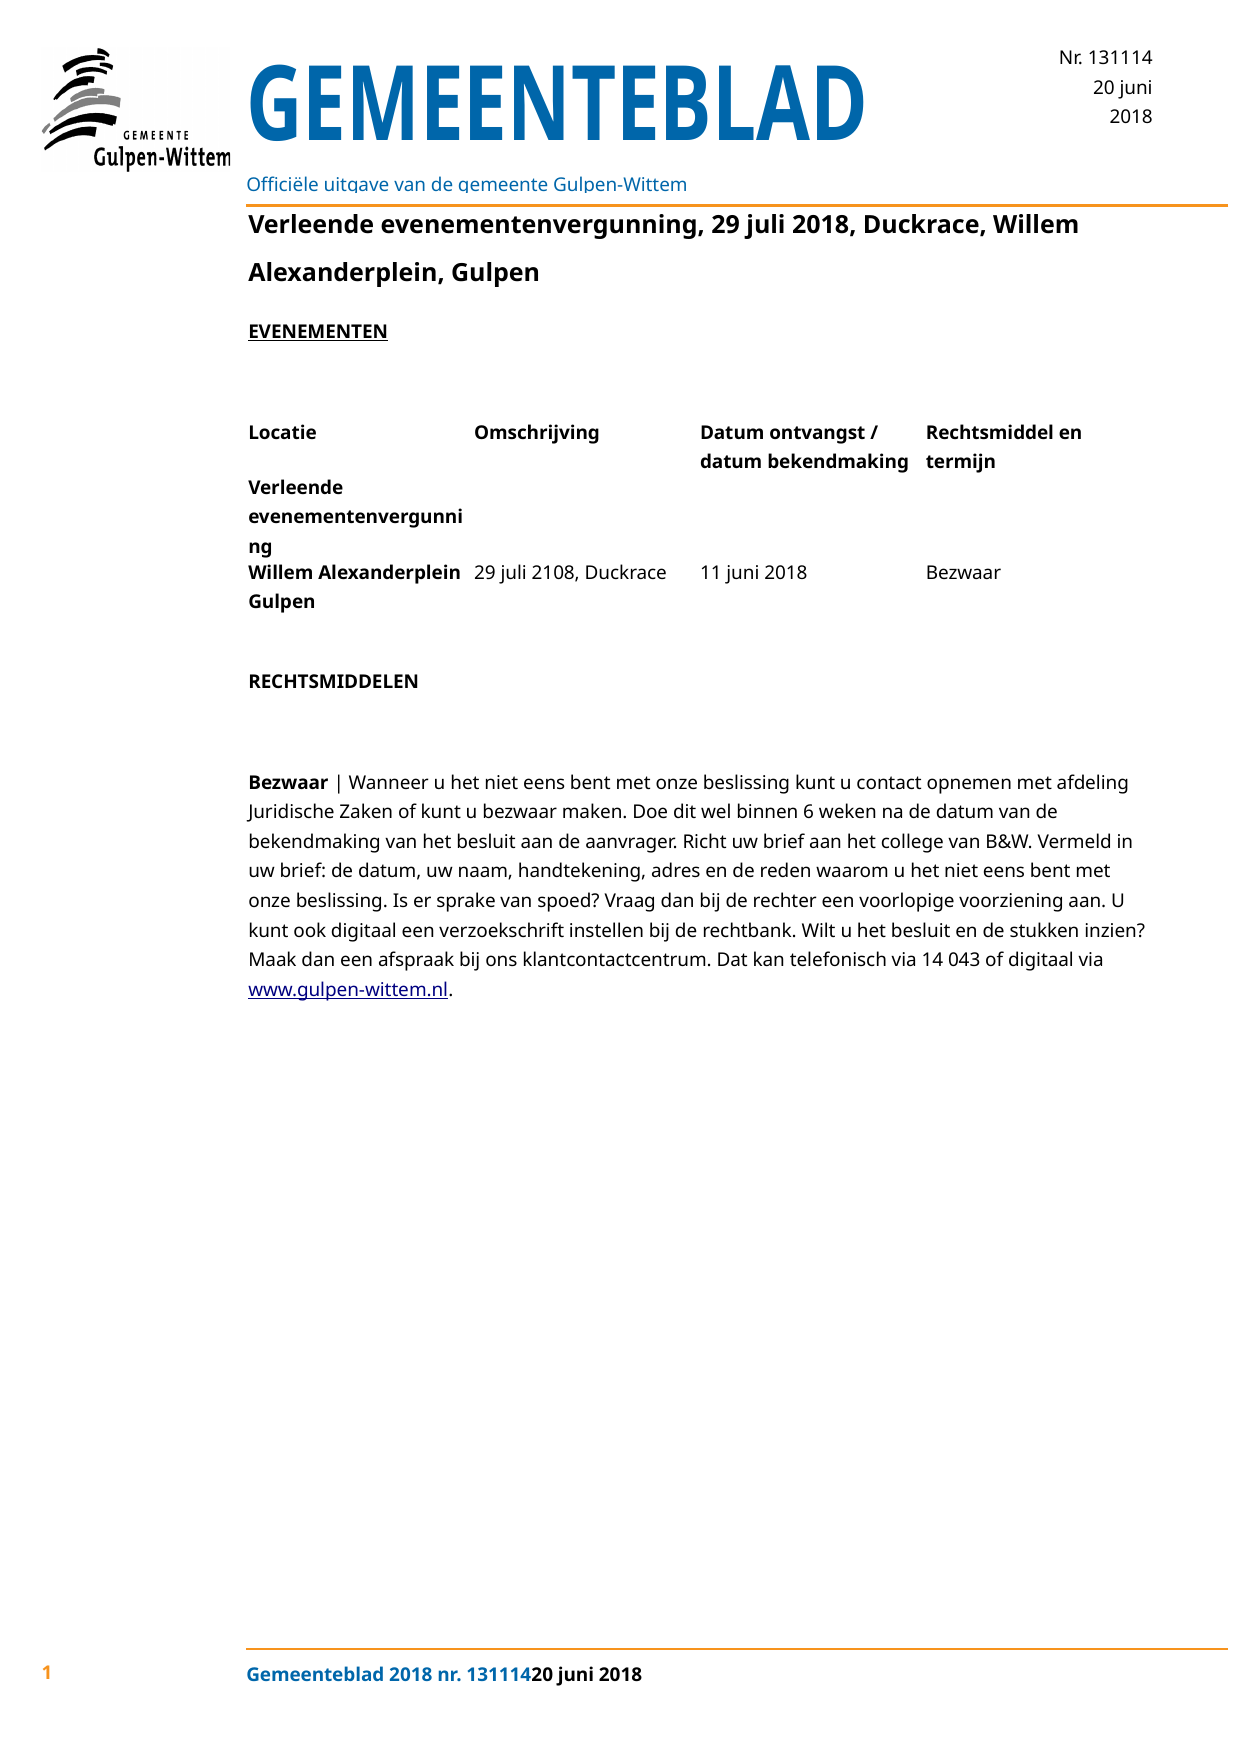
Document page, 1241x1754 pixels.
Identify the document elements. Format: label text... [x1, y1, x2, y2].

picture [41, 47, 231, 172]
table_cell Bezwaar [926, 559, 1152, 614]
text Bezwaar | Wanneer u het niet eens bent met onze beslissing kunt u contact opnemen met afdeling Juridische Zaken of kunt u bezwaar maken. Doe dit wel binnen 6 weken na de datum van de bekendmaking van het besluit aan de aanvrager. Richt uw brief aan het college van B&W. Vermeld in uw brief: de datum, uw naam, handtekening, adres en de reden waarom u het niet eens bent met onze beslissing. Is er sprake van spoed? Vraag dan bij de rechter een voorlopige voorziening aan. U kunt ook digitaal een verzoekschrift instellen bij de rechtbank. Wilt u het besluit en de stukken inzien? Maak dan een afspraak bij ons klantcontactcentrum. Dat kan telefonisch via 14 043 of digitaal via www.gulpen-wittem.nl. [248, 769, 1152, 1002]
table_header Datum ontvangst / datum bekendmaking [700, 419, 926, 474]
table_cell [474, 474, 700, 559]
table_header Rechtsmiddel en termijn [926, 419, 1152, 474]
table_header Omschrijving [474, 419, 700, 474]
table_header Locatie [248, 419, 474, 474]
table_cell [926, 474, 1152, 559]
table_cell 29 juli 2108, Duckrace [474, 559, 700, 614]
text Verleende evenementenvergunning, 29 juli 2018, Duckrace, Willem Alexanderplein, Gulpen [248, 207, 1152, 288]
table_cell Verleende evenementenvergunning [248, 474, 474, 559]
table_cell Willem Alexanderplein Gulpen [248, 559, 474, 614]
table_cell 11 juni 2018 [700, 559, 926, 614]
text RECHTSMIDDELEN [248, 668, 1152, 694]
text EVENEMENTEN [248, 318, 1152, 344]
table_cell [700, 474, 926, 559]
